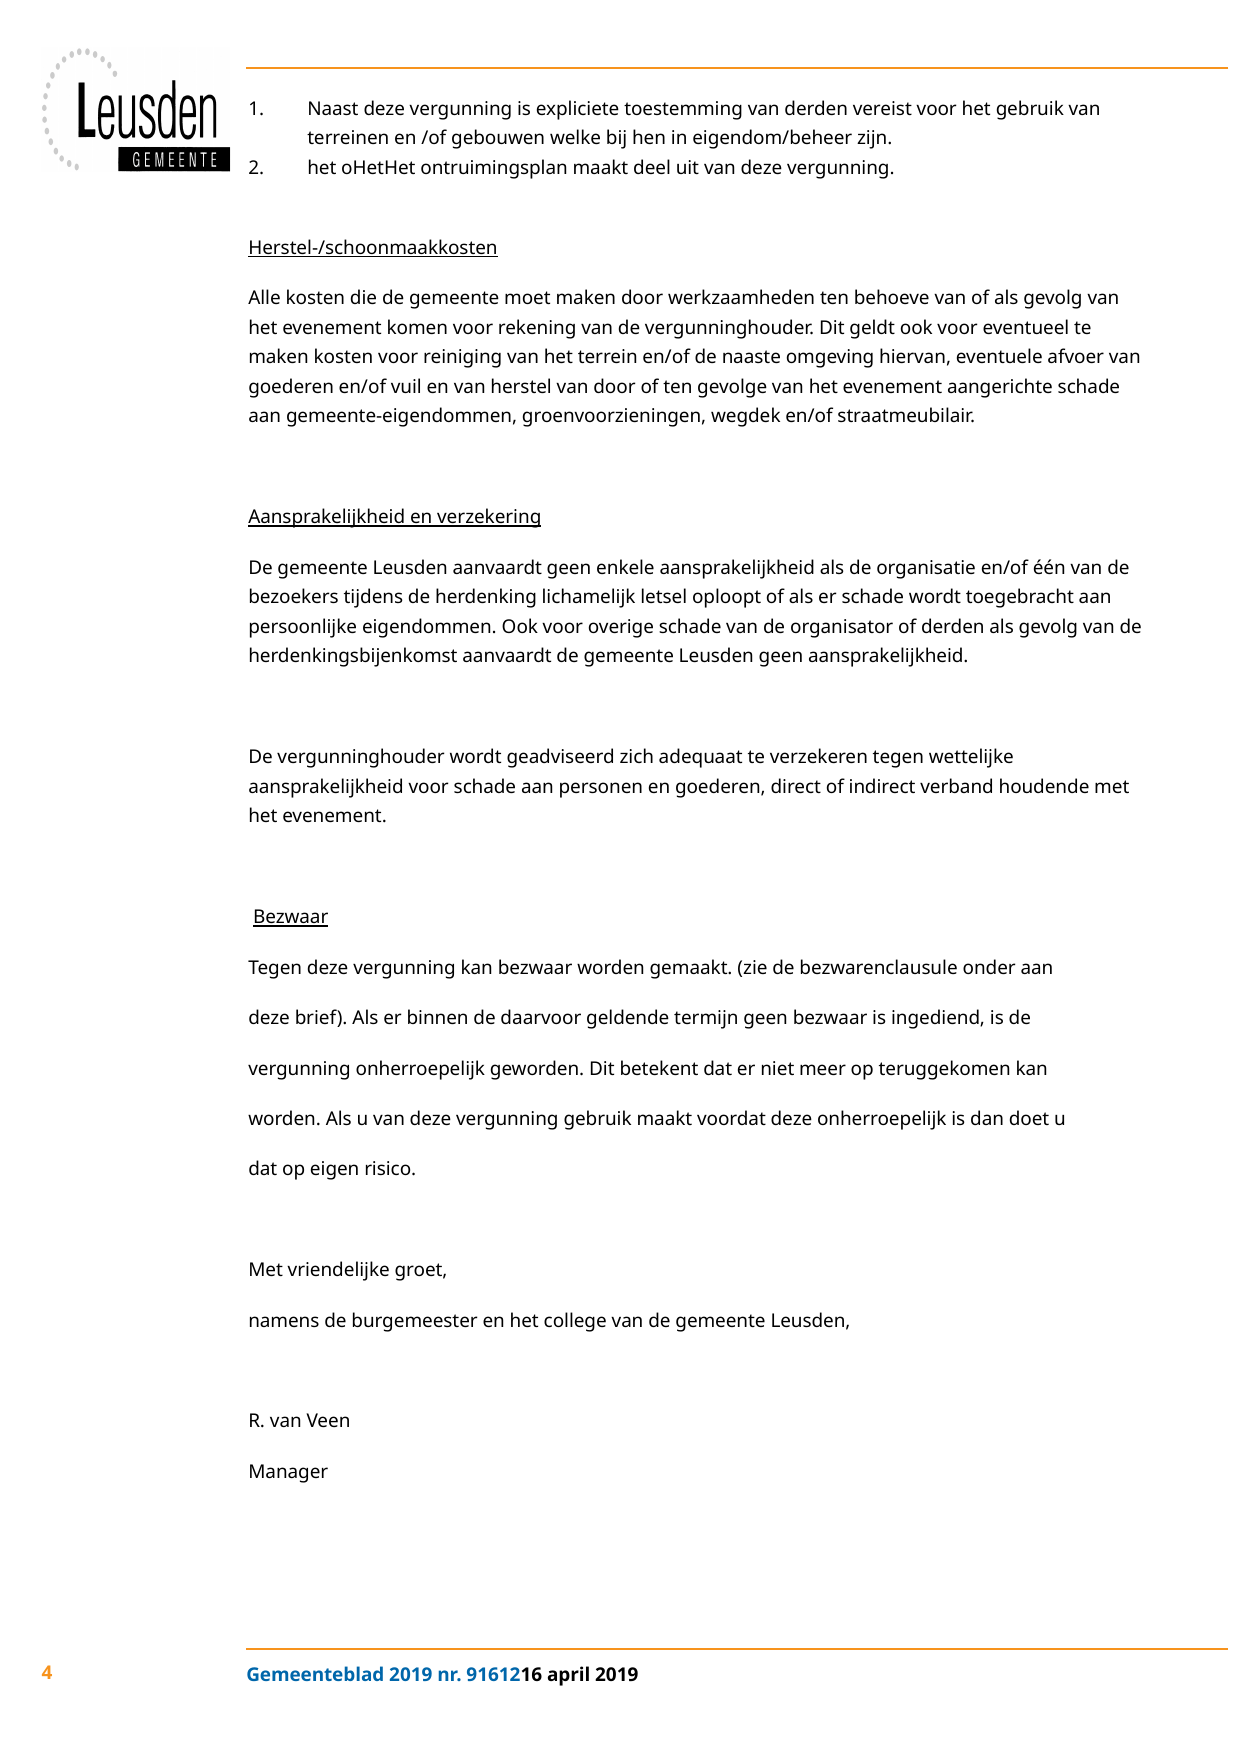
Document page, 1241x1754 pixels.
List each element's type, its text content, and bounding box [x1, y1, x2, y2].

picture [41, 47, 231, 172]
text namens de burgemeester en het college van de gemeente Leusden, [248, 1307, 1152, 1333]
text Aansprakelijkheid en verzekering [248, 503, 1152, 529]
text worden. Als u van deze vergunning gebruik maakt voordat deze onherroepelijk is dan doet u [248, 1105, 1152, 1131]
text Alle kosten die de gemeente moet maken door werkzaamheden ten behoeve van of als gevolg van het evenement komen voor rekening van de vergunninghouder. Dit geldt ook voor eventueel te maken kosten voor reiniging van het terrein en/of de naaste omgeving hiervan, eventuele afvoer van goederen en/of vuil en van herstel van door of ten gevolge van het evenement aangerichte schade aan gemeente-eigendommen, groenvoorzieningen, wegdek en/of straatmeubilair. [248, 284, 1152, 428]
text Tegen deze vergunning kan bezwaar worden gemaakt. (zie de bezwarenclausule onder aan [248, 954, 1152, 980]
text R. van Veen [248, 1408, 1152, 1433]
text De vergunninghouder wordt geadviseerd zich adequaat te verzekeren tegen wettelijke aansprakelijkheid voor schade aan personen en goederen, direct of indirect verband houdende met het evenement. [248, 743, 1152, 828]
text vergunning onherroepelijk geworden. Dit betekent dat er niet meer op teruggekomen kan [248, 1055, 1152, 1081]
text Bezwaar [248, 903, 1152, 929]
text dat op eigen risico. [248, 1156, 1152, 1181]
text deze brief). Als er binnen de daarvoor geldende termijn geen bezwaar is ingediend, is de [248, 1004, 1152, 1030]
text De gemeente Leusden aanvaardt geen enkele aansprakelijkheid als de organisatie en/of één van de bezoekers tijdens de herdenking lichamelijk letsel oploopt of als er schade wordt toegebracht aan persoonlijke eigendommen. Ook voor overige schade van de organisator of derden als gevolg van de herdenkingsbijenkomst aanvaardt de gemeente Leusden geen aansprakelijkheid. [248, 554, 1152, 668]
text Met vriendelijke groet, [248, 1256, 1152, 1282]
text Herstel-/schoonmaakkosten [248, 234, 1152, 260]
text Manager [248, 1458, 1152, 1484]
list Naast deze vergunning is expliciete toestemming van derden vereist voor het gebruik van terreinen en /of gebouwen welke bij hen in eigendom/beheer zijn. [248, 95, 1152, 150]
list het oHetHet ontruimingsplan maakt deel uit van deze vergunning. [248, 154, 1152, 180]
